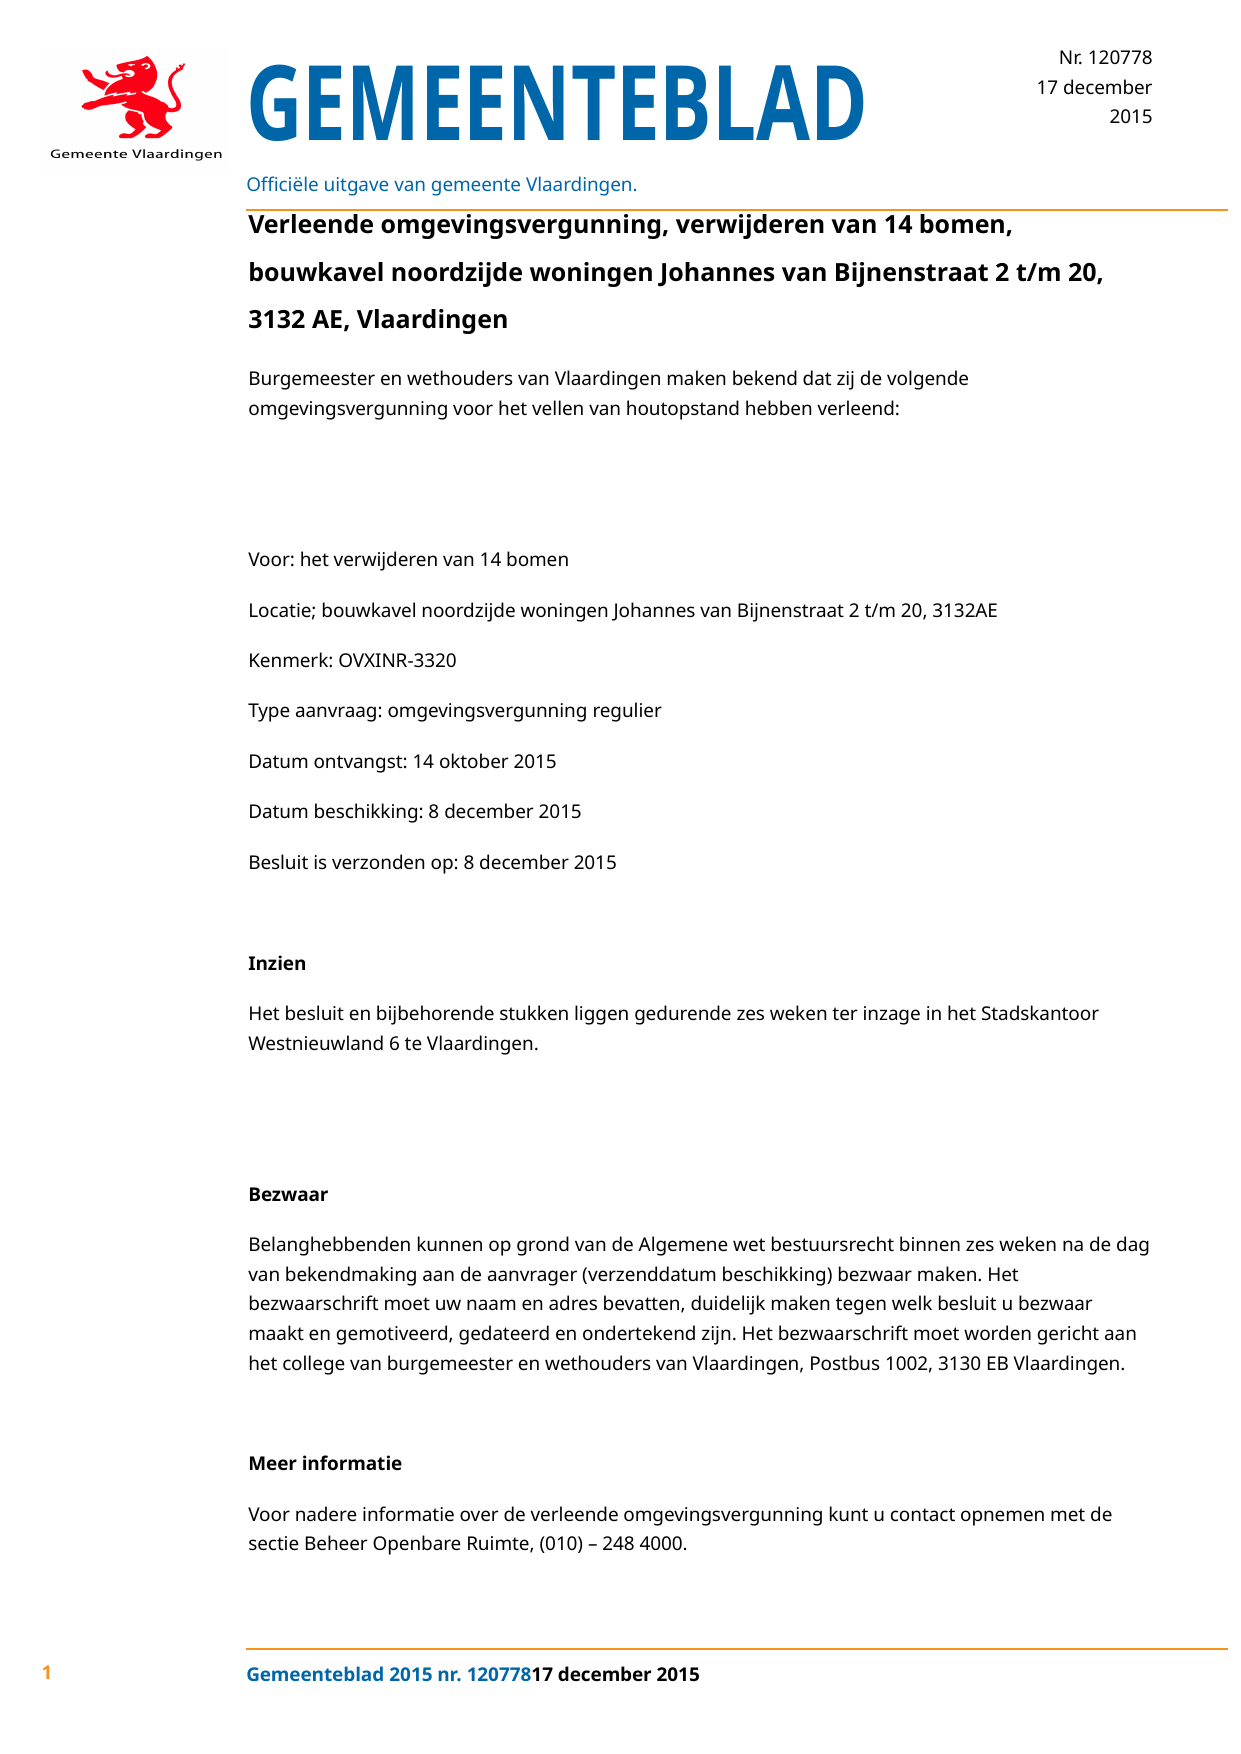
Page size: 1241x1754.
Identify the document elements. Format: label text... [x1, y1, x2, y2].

text Belanghebbenden kunnen op grond van de Algemene wet bestuursrecht binnen zes weken na de dag van bekendmaking aan de aanvrager (verzenddatum beschikking) bezwaar maken. Het bezwaarschrift moet uw naam en adres bevatten, duidelijk maken tegen welk besluit u bezwaar maakt en gemotiveerd, gedateerd en ondertekend zijn. Het bezwaarschrift moet worden gericht aan het college van burgemeester en wethouders van Vlaardingen, Postbus 1002, 3130 EB Vlaardingen. [248, 1231, 1152, 1375]
text Datum ontvangst: 14 oktober 2015 [248, 748, 1152, 774]
text Bezwaar [248, 1181, 1152, 1207]
text Meer informatie [248, 1451, 1152, 1476]
text Het besluit en bijbehorende stukken liggen gedurende zes weken ter inzage in het Stadskantoor Westnieuwland 6 te Vlaardingen. [248, 1000, 1152, 1055]
text Voor nadere informatie over de verleende omgevingsvergunning kunt u contact opnemen met de sectie Beheer Openbare Ruimte, (010) – 248 4000. [248, 1501, 1152, 1556]
text Voor: het verwijderen van 14 bomen [248, 546, 1152, 572]
text Burgemeester en wethouders van Vlaardingen maken bekend dat zij de volgende omgevingsvergunning voor het vellen van houtopstand hebben verleend: [248, 366, 1152, 421]
picture [41, 47, 231, 172]
text Kenmerk: OVXINR-3320 [248, 647, 1152, 673]
text Inzien [248, 950, 1152, 975]
text Verleende omgevingsvergunning, verwijderen van 14 bomen, bouwkavel noordzijde woningen Johannes van Bijnenstraat 2 t/m 20, 3132 AE, Vlaardingen [248, 211, 1152, 336]
text Datum beschikking: 8 december 2015 [248, 798, 1152, 824]
text Besluit is verzonden op: 8 december 2015 [248, 849, 1152, 874]
text Locatie; bouwkavel noordzijde woningen Johannes van Bijnenstraat 2 t/m 20, 3132AE [248, 597, 1152, 622]
text Type aanvraag: omgevingsvergunning regulier [248, 698, 1152, 723]
